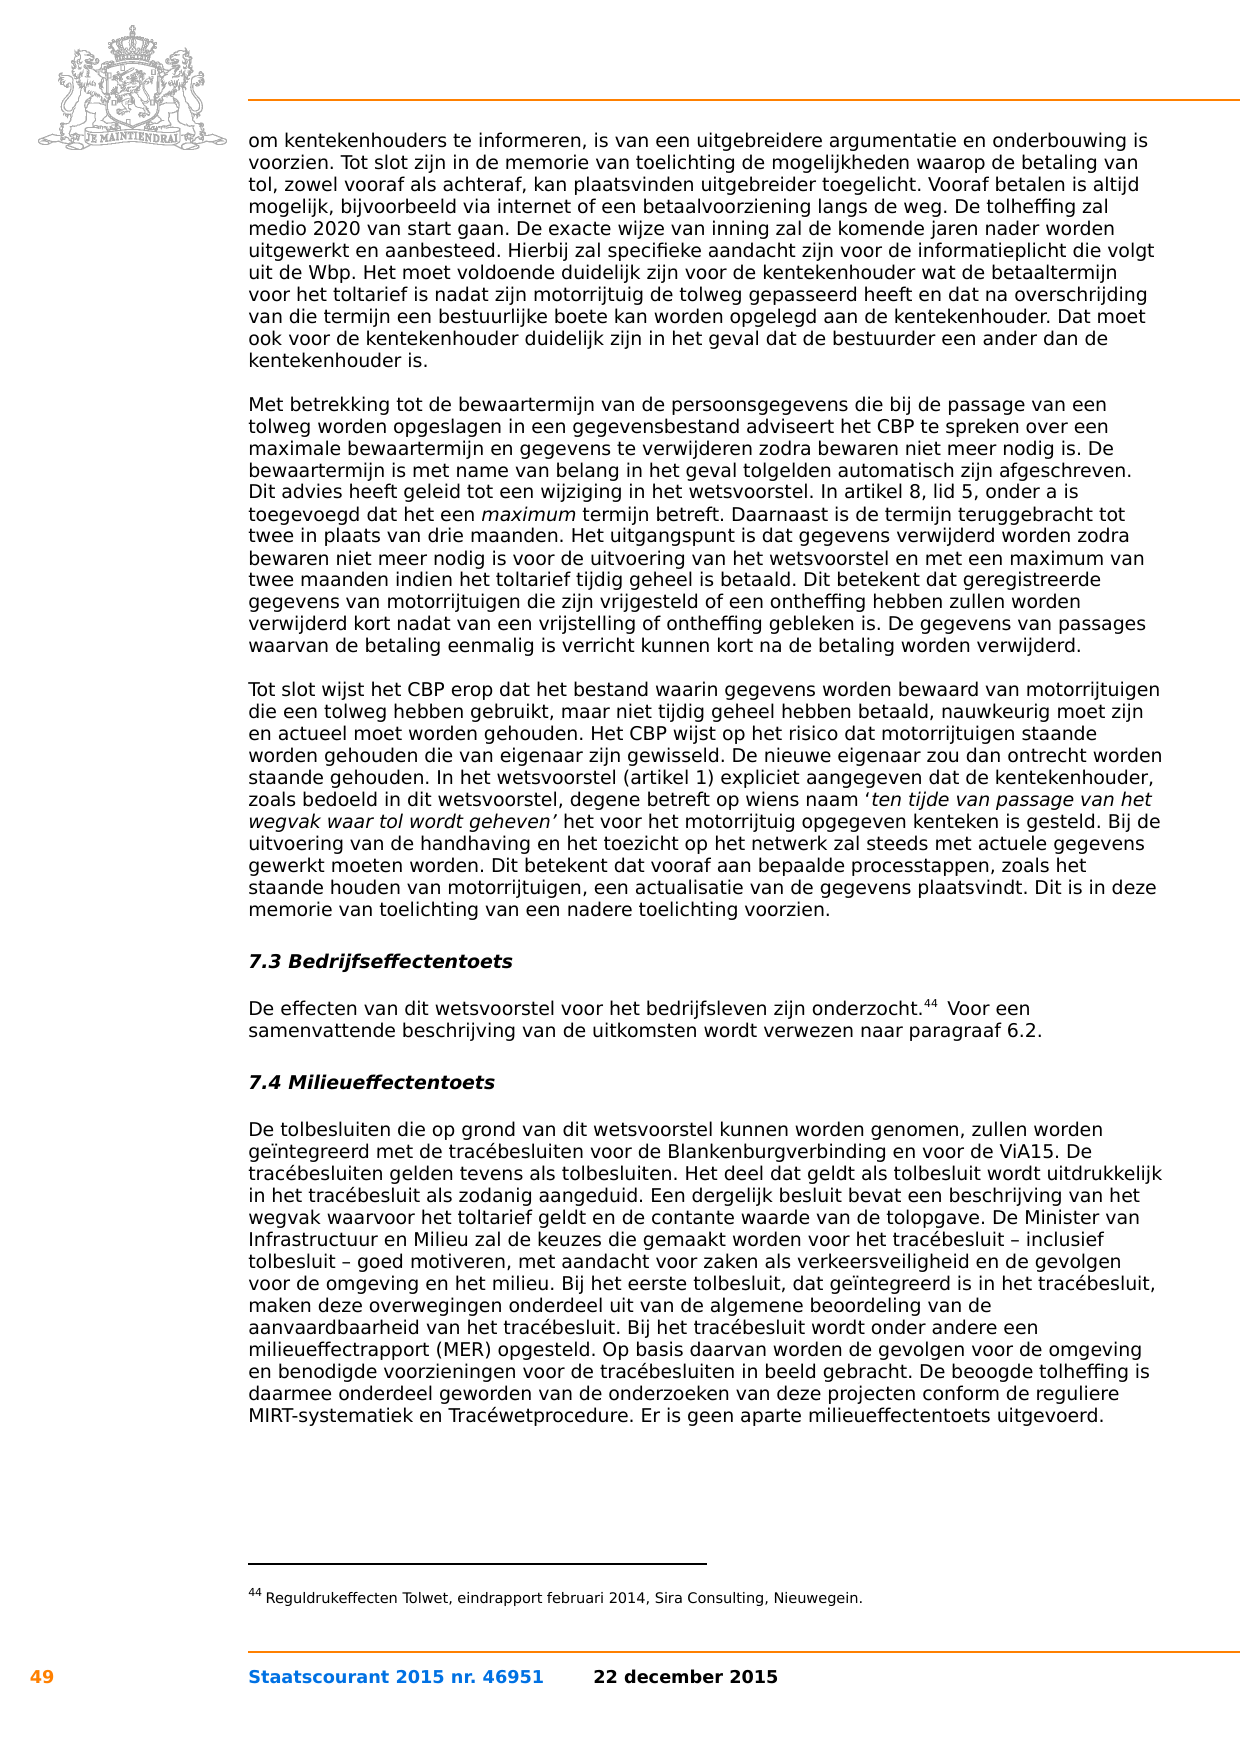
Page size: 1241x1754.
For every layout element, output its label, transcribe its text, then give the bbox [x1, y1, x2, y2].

subtitle 7.4 Milieueffectentoets [248, 1072, 1163, 1094]
text Met betrekking tot de bewaartermijn van de persoonsgegevens die bij de passage van een tolweg worden opgeslagen in een gegevensbestand adviseert het CBP te spreken over een maximale bewaartermijn en gegevens te verwijderen zodra bewaren niet meer nodig is. De bewaartermijn is met name van belang in het geval tolgelden automatisch zijn afgeschreven. Dit advies heeft geleid tot een wijziging in het wetsvoorstel. In artikel 8, lid 5, onder a is toegevoegd dat het een maximum termijn betreft. Daarnaast is de termijn teruggebracht tot twee in plaats van drie maanden. Het uitgangspunt is dat gegevens verwijderd worden zodra bewaren niet meer nodig is voor de uitvoering van het wetsvoorstel en met een maximum van twee maanden indien het toltarief tijdig geheel is betaald. Dit betekent dat geregistreerde gegevens van motorrijtuigen die zijn vrijgesteld of een ontheffing hebben zullen worden verwijderd kort nadat van een vrijstelling of ontheffing gebleken is. De gegevens van passages waarvan de betaling eenmalig is verricht kunnen kort na de betaling worden verwijderd. [248, 393, 1163, 657]
text De effecten van dit wetsvoorstel voor het bedrijfsleven zijn onderzocht. Voor een samenvattende beschrijving van de uitkomsten wordt verwezen naar paragraaf 6.2. [248, 998, 1163, 1042]
picture [38, 25, 227, 150]
text Reguldrukeffecten Tolwet, eindrapport februari 2014, Sira Consulting, Nieuwegein. [248, 1586, 1163, 1608]
text Tot slot wijst het CBP erop dat het bestand waarin gegevens worden bewaard van motorrijtuigen die een tolweg hebben gebruikt, maar niet tijdig geheel hebben betaald, nauwkeurig moet zijn en actueel moet worden gehouden. Het CBP wijst op het risico dat motorrijtuigen staande worden gehouden die van eigenaar zijn gewisseld. De nieuwe eigenaar zou dan ontrecht worden staande gehouden. In het wetsvoorstel (artikel 1) expliciet aangegeven dat de kentekenhouder, zoals bedoeld in dit wetsvoorstel, degene betreft op wiens naam ‘ten tijde van passage van het wegvak waar tol wordt geheven’ het voor het motorrijtuig opgegeven kenteken is gesteld. Bij de uitvoering van de handhaving en het toezicht op het netwerk zal steeds met actuele gegevens gewerkt moeten worden. Dit betekent dat vooraf aan bepaalde processtappen, zoals het staande houden van motorrijtuigen, een actualisatie van de gegevens plaatsvindt. Dit is in deze memorie van toelichting van een nadere toelichting voorzien. [248, 679, 1163, 921]
text om kentekenhouders te informeren, is van een uitgebreidere argumentatie en onderbouwing is voorzien. Tot slot zijn in de memorie van toelichting de mogelijkheden waarop de betaling van tol, zowel vooraf als achteraf, kan plaatsvinden uitgebreider toegelicht. Vooraf betalen is altijd mogelijk, bijvoorbeeld via internet of een betaalvoorziening langs de weg. De tolheffing zal medio 2020 van start gaan. De exacte wijze van inning zal de komende jaren nader worden uitgewerkt en aanbesteed. Hierbij zal specifieke aandacht zijn voor de informatieplicht die volgt uit de Wbp. Het moet voldoende duidelijk zijn voor de kentekenhouder wat de betaaltermijn voor het toltarief is nadat zijn motorrijtuig de tolweg gepasseerd heeft en dat na overschrijding van die termijn een bestuurlijke boete kan worden opgelegd aan de kentekenhouder. Dat moet ook voor de kentekenhouder duidelijk zijn in het geval dat de bestuurder een ander dan de kentekenhouder is. [248, 130, 1163, 372]
text De tolbesluiten die op grond van dit wetsvoorstel kunnen worden genomen, zullen worden geïntegreerd met de tracébesluiten voor de Blankenburgverbinding en voor de ViA15. De tracébesluiten gelden tevens als tolbesluiten. Het deel dat geldt als tolbesluit wordt uitdrukkelijk in het tracébesluit als zodanig aangeduid. Een dergelijk besluit bevat een beschrijving van het wegvak waarvoor het toltarief geldt en de contante waarde van de tolopgave. De Minister van Infrastructuur en Milieu zal de keuzes die gemaakt worden voor het tracébesluit – inclusief tolbesluit – goed motiveren, met aandacht voor zaken als verkeersveiligheid en de gevolgen voor de omgeving en het milieu. Bij het eerste tolbesluit, dat geïntegreerd is in het tracébesluit, maken deze overwegingen onderdeel uit van de algemene beoordeling van de aanvaardbaarheid van het tracébesluit. Bij het tracébesluit wordt onder andere een milieueffectrapport (MER) opgesteld. Op basis daarvan worden de gevolgen voor de omgeving en benodigde voorzieningen voor de tracébesluiten in beeld gebracht. De beoogde tolheffing is daarmee onderdeel geworden van de onderzoeken van deze projecten conform de reguliere MIRT-systematiek en Tracéwetprocedure. Er is geen aparte milieueffectentoets uitgevoerd. [248, 1119, 1163, 1427]
subtitle 7.3 Bedrijfseffectentoets [248, 951, 1163, 973]
